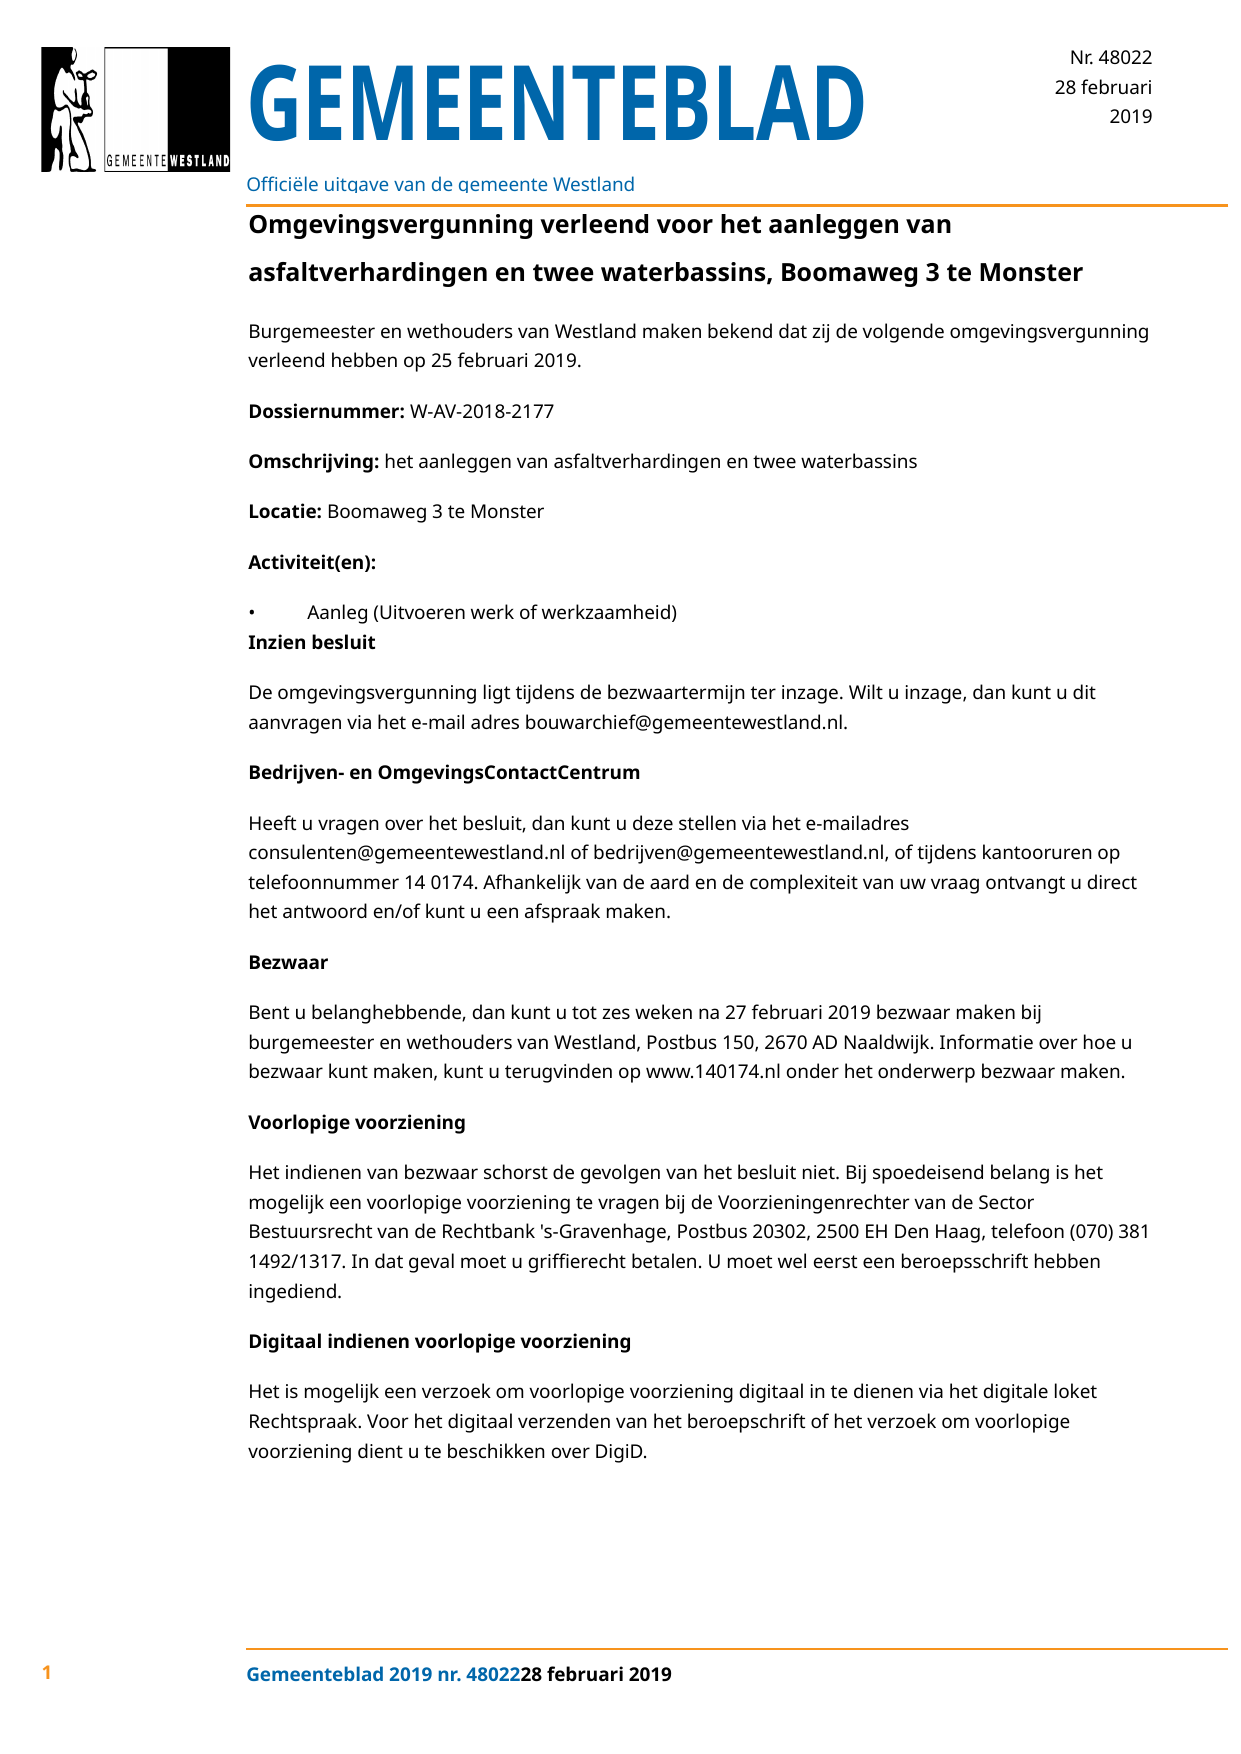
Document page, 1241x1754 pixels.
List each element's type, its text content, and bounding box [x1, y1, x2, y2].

text Dossiernummer: W-AV-2018-2177 [248, 398, 1152, 424]
list Aanleg (Uitvoeren werk of werkzaamheid) [248, 599, 1152, 625]
text Heeft u vragen over het besluit, dan kunt u deze stellen via het e-mailadres consulenten@gemeentewestland.nl of bedrijven@gemeentewestland.nl, of tijdens kantooruren op telefoonnummer 14 0174. Afhankelijk van de aard en de complexiteit van uw vraag ontvangt u direct het antwoord en/of kunt u een afspraak maken. [248, 810, 1152, 924]
text Bedrijven- en OmgevingsContactCentrum [248, 759, 1152, 785]
text Inzien besluit [248, 629, 1152, 655]
text Bent u belanghebbende, dan kunt u tot zes weken na 27 februari 2019 bezwaar maken bij burgemeester en wethouders van Westland, Postbus 150, 2670 AD Naaldwijk. Informatie over hoe u bezwaar kunt maken, kunt u terugvinden op www.140174.nl onder het onderwerp bezwaar maken. [248, 999, 1152, 1084]
text Omgevingsvergunning verleend voor het aanleggen van asfaltverhardingen en twee waterbassins, Boomaweg 3 te Monster [248, 207, 1152, 288]
text Burgemeester en wethouders van Westland maken bekend dat zij de volgende omgevingsvergunning verleend hebben op 25 februari 2019. [248, 318, 1152, 373]
text De omgevingsvergunning ligt tijdens de bezwaartermijn ter inzage. Wilt u inzage, dan kunt u dit aanvragen via het e-mail adres bouwarchief@gemeentewestland.nl. [248, 679, 1152, 735]
text Locatie: Boomaweg 3 te Monster [248, 499, 1152, 524]
text Omschrijving: het aanleggen van asfaltverhardingen en twee waterbassins [248, 448, 1152, 474]
text Digitaal indienen voorlopige voorziening [248, 1328, 1152, 1354]
text Het indienen van bezwaar schorst de gevolgen van het besluit niet. Bij spoedeisend belang is het mogelijk een voorlopige voorziening te vragen bij de Voorzieningenrechter van de Sector Bestuursrecht van de Rechtbank 's-Gravenhage, Postbus 20302, 2500 EH Den Haag, telefoon (070) 381 1492/1317. In dat geval moet u griffierecht betalen. U moet wel eerst een beroepsschrift hebben ingediend. [248, 1159, 1152, 1304]
text Bezwaar [248, 949, 1152, 975]
text Voorlopige voorziening [248, 1109, 1152, 1135]
text Het is mogelijk een verzoek om voorlopige voorziening digitaal in te dienen via het digitale loket Rechtspraak. Voor het digitaal verzenden van het beroepschrift of het verzoek om voorlopige voorziening dient u te beschikken over DigiD. [248, 1379, 1152, 1464]
text Activiteit(en): [248, 549, 1152, 575]
picture [41, 47, 231, 172]
